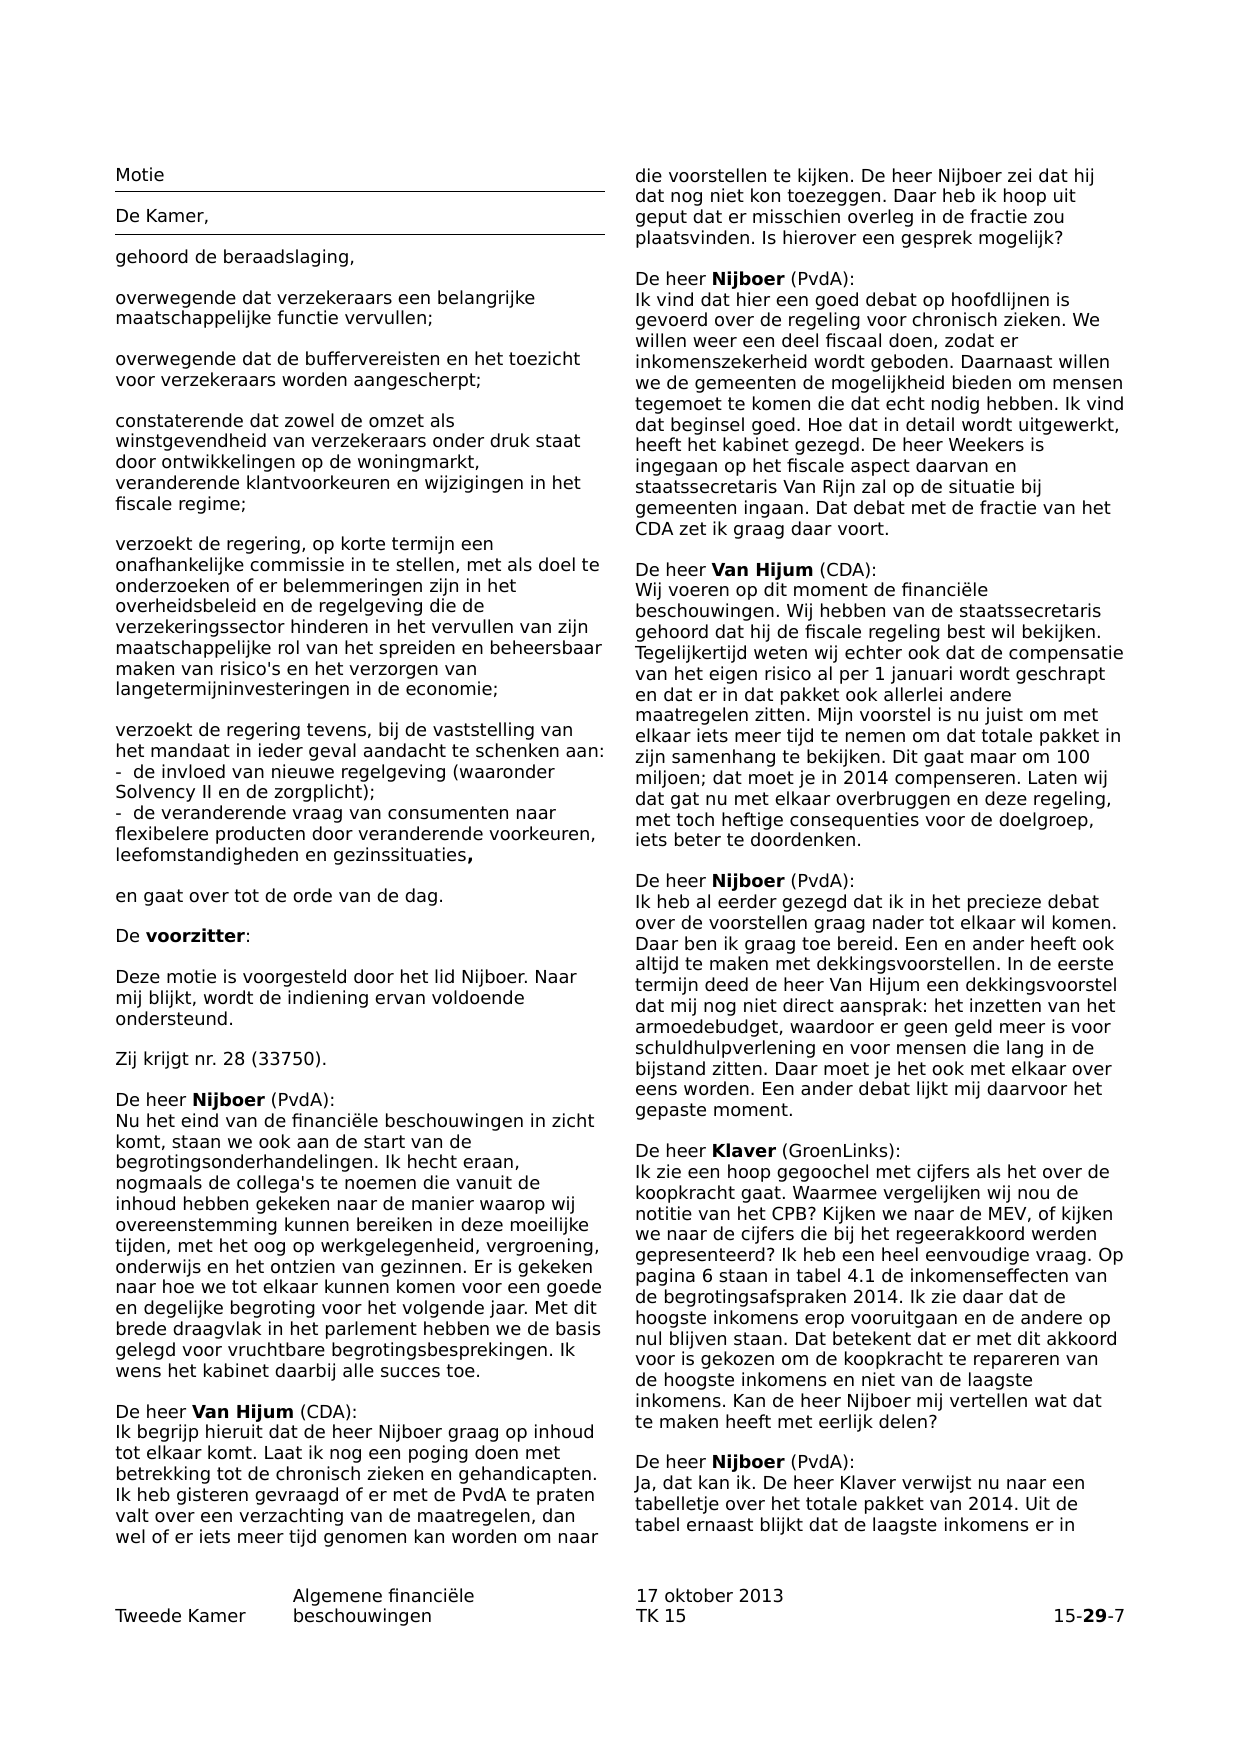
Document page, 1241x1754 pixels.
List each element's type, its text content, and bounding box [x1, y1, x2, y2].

text De heer Nijboer (PvdA): [635, 269, 1125, 289]
text overwegende dat de buffervereisten en het toezicht voor verzekeraars worden aangescherpt; [115, 349, 605, 390]
list de veranderende vraag van consumenten naar flexibelere producten door veranderende voorkeuren, leefomstandigheden en gezinssituaties, [115, 803, 605, 866]
text De heer Nijboer (PvdA): [635, 871, 1125, 892]
text Ja, dat kan ik. De heer Klaver verwijst nu naar een tabelletje over het totale pakket van 2014. Uit de tabel ernaast blijkt dat de laagste inkomens er in [635, 1473, 1125, 1536]
text De heer Klaver (GroenLinks): [635, 1141, 1125, 1162]
text Zij krijgt nr. 28 (33750). [115, 1049, 605, 1070]
text Deze motie is voorgesteld door het lid Nijboer. Naar mij blijkt, wordt de indiening ervan voldoende ondersteund. [115, 967, 605, 1029]
text verzoekt de regering, op korte termijn een onafhankelijke commissie in te stellen, met als doel te onderzoeken of er belemmeringen zijn in het overheidsbeleid en de regelgeving die de verzekeringssector hinderen in het vervullen van zijn maatschappelijke rol van het spreiden en beheersbaar maken van risico's en het verzorgen van langetermijninvesteringen in de economie; [115, 534, 605, 700]
text Ik vind dat hier een goed debat op hoofdlijnen is gevoerd over de regeling voor chronisch zieken. We willen weer een deel fiscaal doen, zodat er inkomenszekerheid wordt geboden. Daarnaast willen we de gemeenten de mogelijkheid bieden om mensen tegemoet te komen die dat echt nodig hebben. Ik vind dat beginsel goed. Hoe dat in detail wordt uitgewerkt, heeft het kabinet gezegd. De heer Weekers is ingegaan op het fiscale aspect daarvan en staatssecretaris Van Rijn zal op de situatie bij gemeenten ingaan. Dat debat met de fractie van het CDA zet ik graag daar voort. [635, 289, 1125, 539]
text De heer Van Hijum (CDA): [635, 559, 1125, 580]
text De heer Nijboer (PvdA): [635, 1452, 1125, 1473]
text overwegende dat verzekeraars een belangrijke maatschappelijke functie vervullen; [115, 287, 605, 329]
text verzoekt de regering tevens, bij de vaststelling van het mandaat in ieder geval aandacht te schenken aan: [115, 720, 605, 761]
text De voorzitter: [115, 926, 605, 947]
text Nu het eind van de financiële beschouwingen in zicht komt, staan we ook aan de start van de begrotingsonderhandelingen. Ik hecht eraan, nogmaals de collega's te noemen die vanuit de inhoud hebben gekeken naar de manier waarop wij overeenstemming kunnen bereiken in deze moeilijke tijden, met het oog op werkgelegenheid, vergroening, onderwijs en het ontzien van gezinnen. Er is gekeken naar hoe we tot elkaar kunnen komen voor een goede en degelijke begroting voor het volgende jaar. Met dit brede draagvlak in het parlement hebben we de basis gelegd voor vruchtbare begrotingsbesprekingen. Ik wens het kabinet daarbij alle succes toe. [115, 1111, 605, 1381]
text Ik begrijp hieruit dat de heer Nijboer graag op inhoud tot elkaar komt. Laat ik nog een poging doen met betrekking tot de chronisch zieken en gehandicapten. Ik heb gisteren gevraagd of er met de PvdA te praten valt over een verzachting van de maatregelen, dan wel of er iets meer tijd genomen kan worden om naar [115, 1422, 605, 1547]
text Motie [115, 165, 605, 186]
text Wij voeren op dit moment de financiële beschouwingen. Wij hebben van de staatssecretaris gehoord dat hij de fiscale regeling best wil bekijken. Tegelijkertijd weten wij echter ook dat de compensatie van het eigen risico al per 1 januari wordt geschrapt en dat er in dat pakket ook allerlei andere maatregelen zitten. Mijn voorstel is nu juist om met elkaar iets meer tijd te nemen om dat totale pakket in zijn samenhang te bekijken. Dit gaat maar om 100 miljoen; dat moet je in 2014 compenseren. Laten wij dat gat nu met elkaar overbruggen en deze regeling, met toch heftige consequenties voor de doelgroep, iets beter te doordenken. [635, 580, 1125, 851]
text Ik zie een hoop gegoochel met cijfers als het over de koopkracht gaat. Waarmee vergelijken wij nou de notitie van het CPB? Kijken we naar de MEV, of kijken we naar de cijfers die bij het regeerakkoord werden gepresenteerd? Ik heb een heel eenvoudige vraag. Op pagina 6 staan in tabel 4.1 de inkomenseffecten van de begrotingsafspraken 2014. Ik zie daar dat de hoogste inkomens erop vooruitgaan en de andere op nul blijven staan. Dat betekent dat er met dit akkoord voor is gekozen om de koopkracht te repareren van de hoogste inkomens en niet van de laagste inkomens. Kan de heer Nijboer mij vertellen wat dat te maken heeft met eerlijk delen? [635, 1162, 1125, 1432]
text De heer Nijboer (PvdA): [115, 1090, 605, 1111]
text die voorstellen te kijken. De heer Nijboer zei dat hij dat nog niet kon toezeggen. Daar heb ik hoop uit geput dat er misschien overleg in de fractie zou plaatsvinden. Is hierover een gesprek mogelijk? [635, 165, 1125, 249]
text Ik heb al eerder gezegd dat ik in het precieze debat over de voorstellen graag nader tot elkaar wil komen. Daar ben ik graag toe bereid. Een en ander heeft ook altijd te maken met dekkingsvoorstellen. In de eerste termijn deed de heer Van Hijum een dekkingsvoorstel dat mij nog niet direct aansprak: het inzetten van het armoedebudget, waardoor er geen geld meer is voor schuldhulpverlening en voor mensen die lang in de bijstand zitten. Daar moet je het ook met elkaar over eens worden. Een ander debat lijkt mij daarvoor het gepaste moment. [635, 892, 1125, 1121]
text gehoord de beraadslaging, [115, 247, 605, 267]
text De heer Van Hijum (CDA): [115, 1401, 605, 1422]
text constaterende dat zowel de omzet als winstgevendheid van verzekeraars onder druk staat door ontwikkelingen op de woningmarkt, veranderende klantvoorkeuren en wijzigingen in het fiscale regime; [115, 410, 605, 514]
text De Kamer, [115, 206, 605, 227]
list de invloed van nieuwe regelgeving (waaronder Solvency II en de zorgplicht); [115, 761, 605, 803]
text en gaat over tot de orde van de dag. [115, 886, 605, 906]
